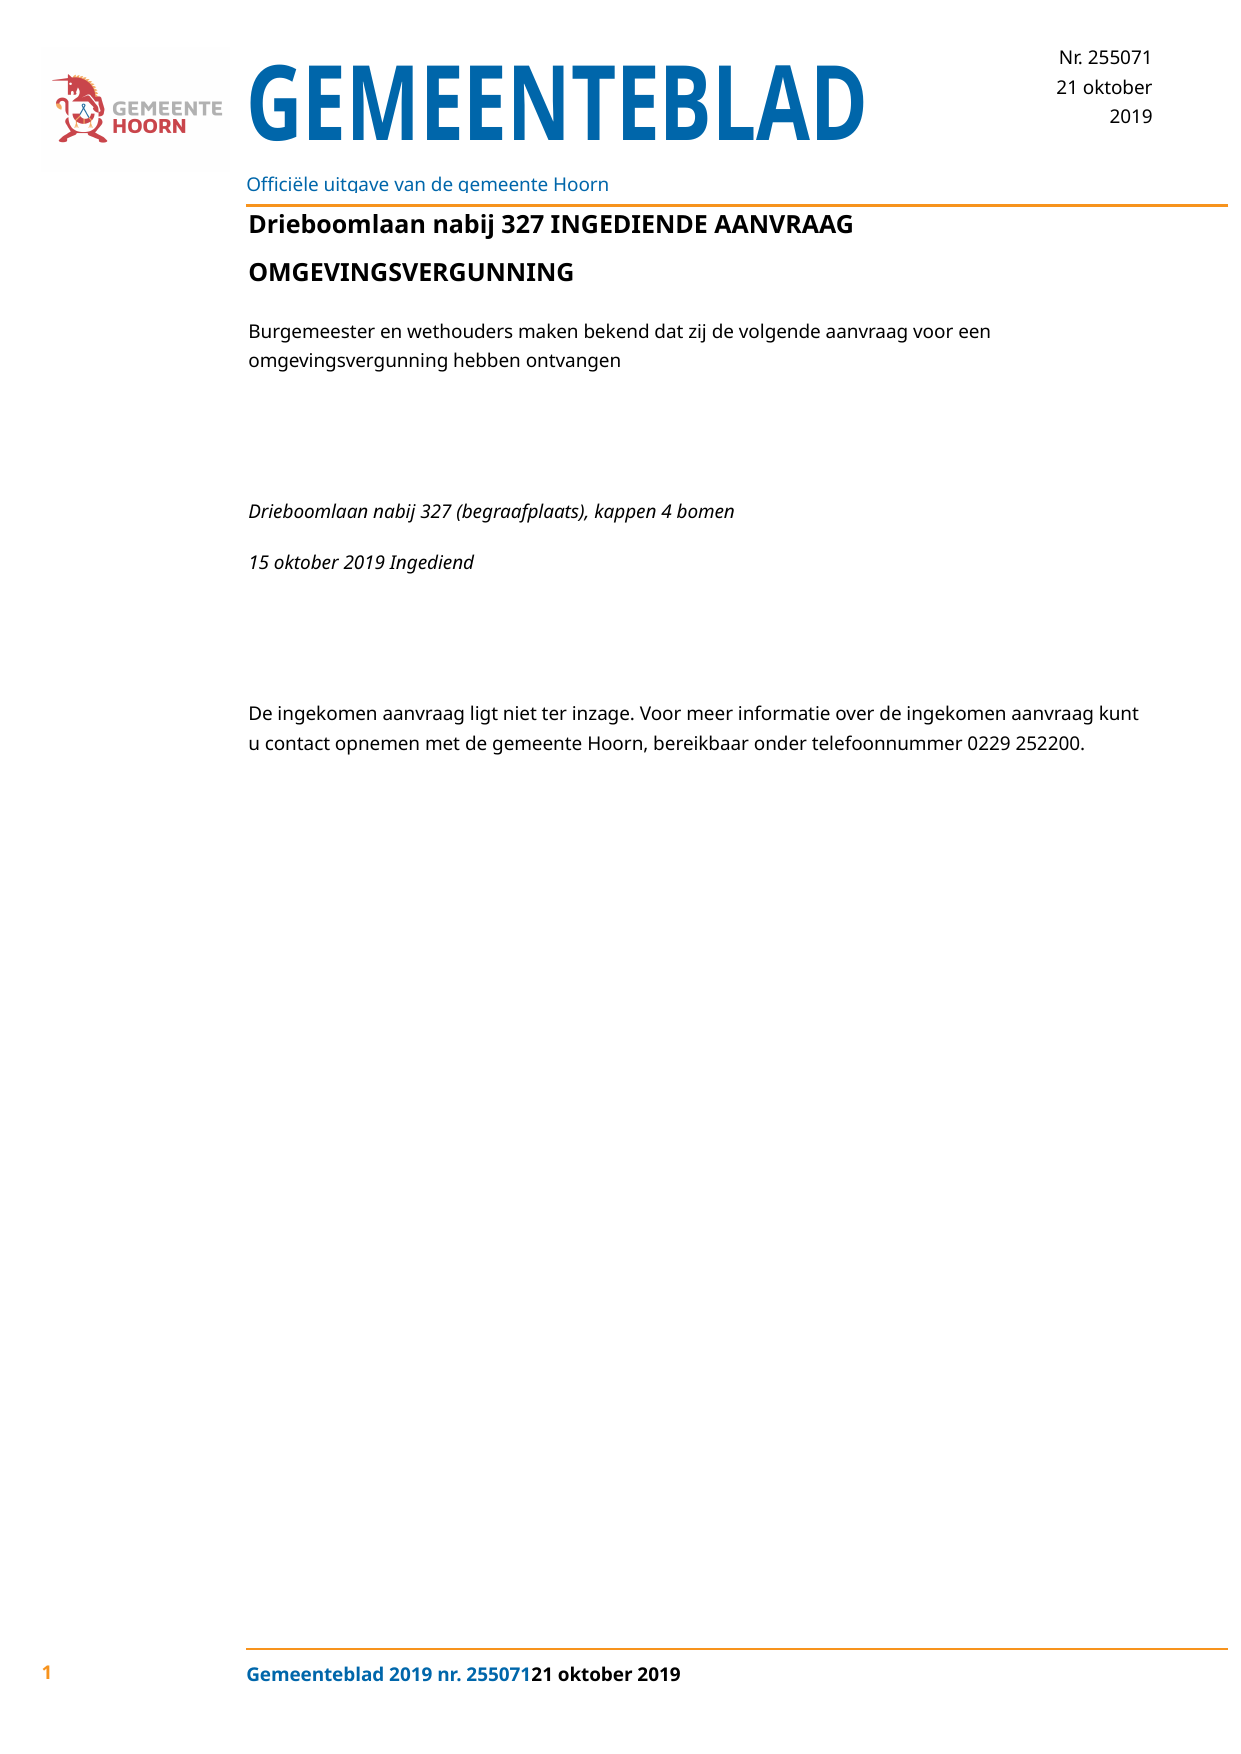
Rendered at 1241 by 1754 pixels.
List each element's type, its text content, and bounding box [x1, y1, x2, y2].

text Drieboomlaan nabij 327 INGEDIENDE AANVRAAG OMGEVINGSVERGUNNING [248, 207, 1152, 288]
text Drieboomlaan nabij 327 (begraafplaats), kappen 4 bomen [248, 499, 1152, 524]
text 15 oktober 2019 Ingediend [248, 549, 1152, 575]
text Burgemeester en wethouders maken bekend dat zij de volgende aanvraag voor een omgevingsvergunning hebben ontvangen [248, 318, 1152, 373]
picture [41, 47, 231, 172]
text De ingekomen aanvraag ligt niet ter inzage. Voor meer informatie over de ingekomen aanvraag kunt u contact opnemen met de gemeente Hoorn, bereikbaar onder telefoonnummer 0229 252200. [248, 700, 1152, 756]
